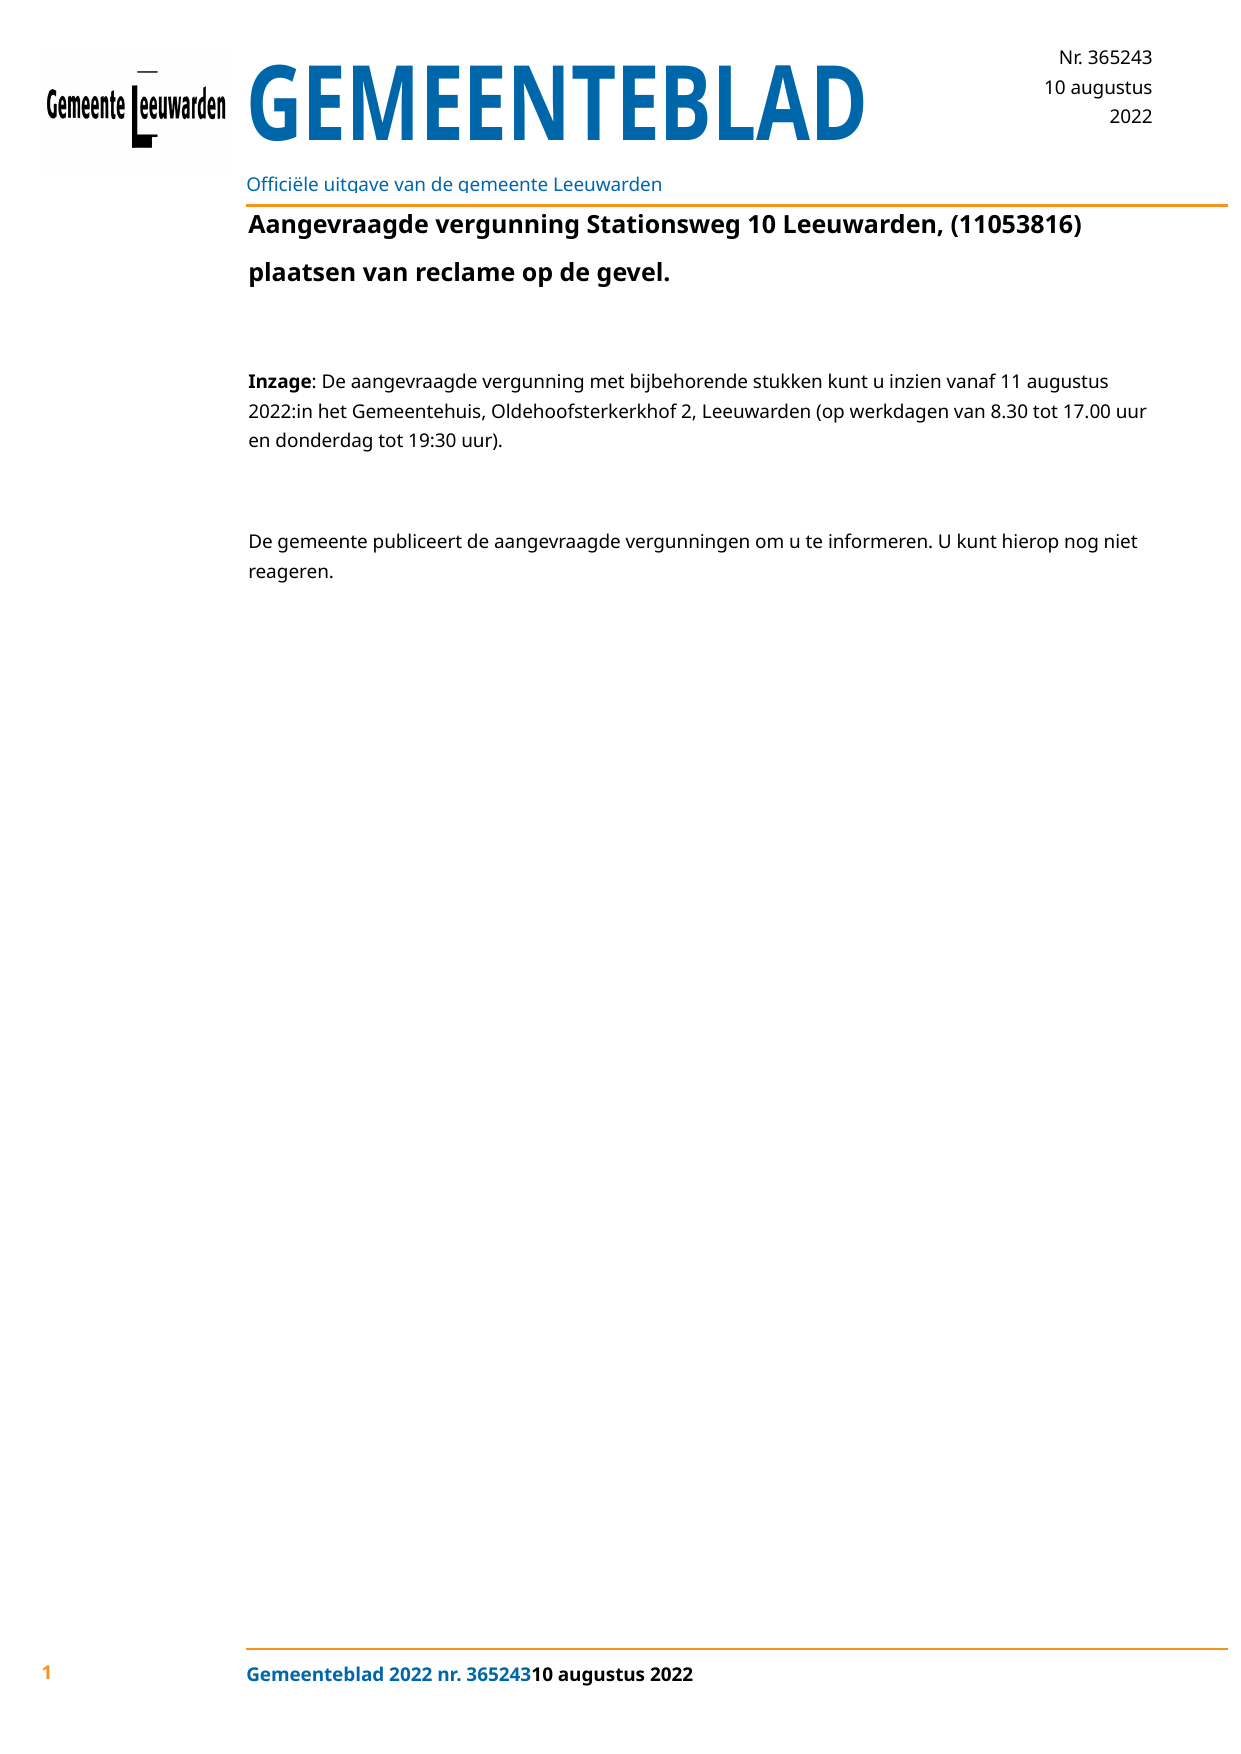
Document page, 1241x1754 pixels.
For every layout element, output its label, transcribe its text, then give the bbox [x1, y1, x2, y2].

text Aangevraagde vergunning Stationsweg 10 Leeuwarden, (11053816) plaatsen van reclame op de gevel. [248, 207, 1152, 288]
text Inzage: De aangevraagde vergunning met bijbehorende stukken kunt u inzien vanaf 11 augustus 2022:in het Gemeentehuis, Oldehoofsterkerkhof 2, Leeuwarden (op werkdagen van 8.30 tot 17.00 uur en donderdag tot 19:30 uur). [248, 368, 1152, 453]
text De gemeente publiceert de aangevraagde vergunningen om u te informeren. U kunt hierop nog niet reageren. [248, 528, 1152, 584]
picture [41, 47, 231, 172]
